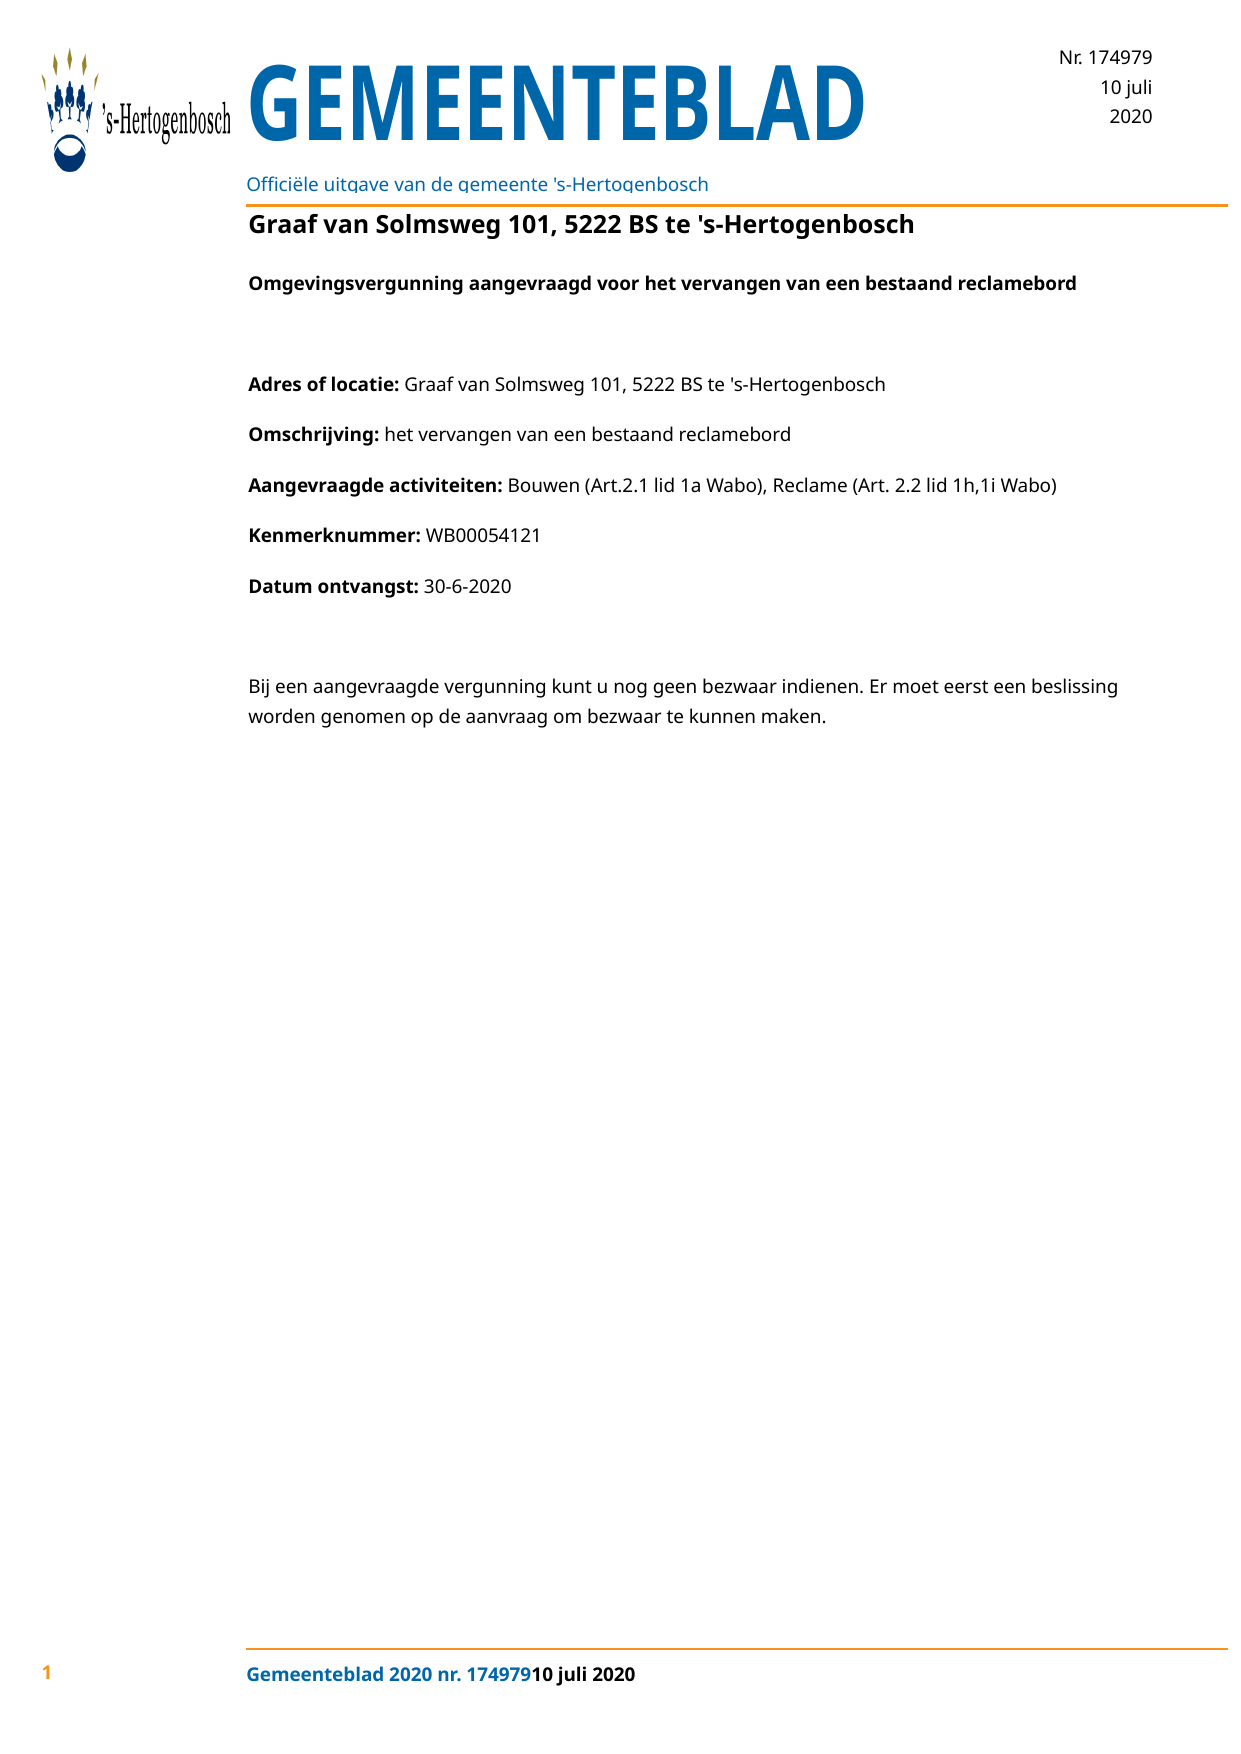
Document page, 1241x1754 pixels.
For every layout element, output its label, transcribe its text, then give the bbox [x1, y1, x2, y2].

text Omgevingsvergunning aangevraagd voor het vervangen van een bestaand reclamebord [248, 270, 1152, 296]
picture [41, 47, 231, 172]
text Bij een aangevraagde vergunning kunt u nog geen bezwaar indienen. Er moet eerst een beslissing worden genomen op de aanvraag om bezwaar te kunnen maken. [248, 674, 1152, 729]
text Omschrijving: het vervangen van een bestaand reclamebord [248, 422, 1152, 447]
text Kenmerknummer: WB00054121 [248, 522, 1152, 548]
text Adres of locatie: Graaf van Solmsweg 101, 5222 BS te 's-Hertogenbosch [248, 371, 1152, 397]
text Datum ontvangst: 30-6-2020 [248, 573, 1152, 598]
text Aangevraagde activiteiten: Bouwen (Art.2.1 lid 1a Wabo), Reclame (Art. 2.2 lid 1h,1i Wabo) [248, 472, 1152, 498]
text Graaf van Solmsweg 101, 5222 BS te 's-Hertogenbosch [248, 207, 1152, 241]
